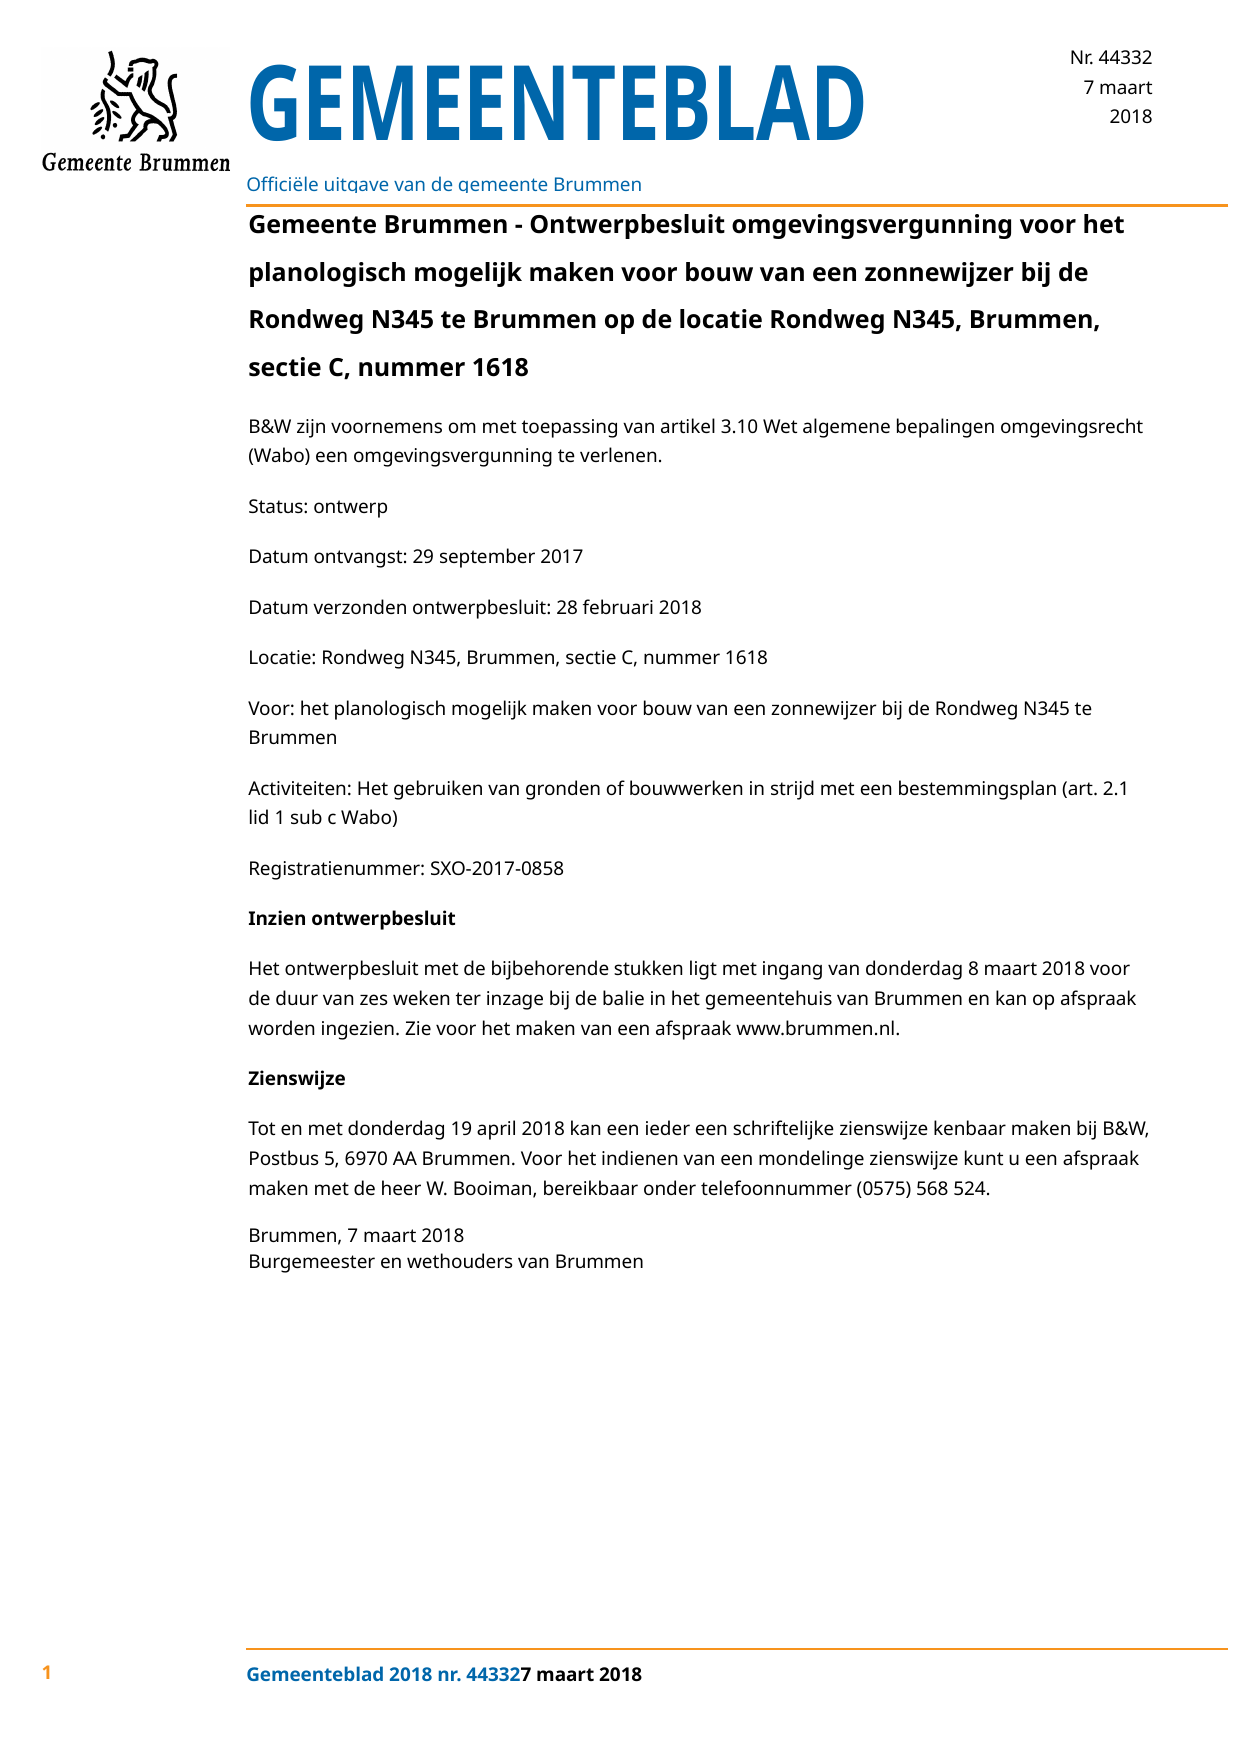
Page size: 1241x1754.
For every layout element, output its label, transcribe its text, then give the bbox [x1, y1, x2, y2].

text Status: ontwerp [248, 493, 1152, 519]
text Tot en met donderdag 19 april 2018 kan een ieder een schriftelijke zienswijze kenbaar maken bij B&W, Postbus 5, 6970 AA Brummen. Voor het indienen van een mondelinge zienswijze kunt u een afspraak maken met de heer W. Booiman, bereikbaar onder telefoonnummer (0575) 568 524. [248, 1116, 1152, 1201]
text Gemeente Brummen - Ontwerpbesluit omgevingsvergunning voor het planologisch mogelijk maken voor bouw van een zonnewijzer bij de Rondweg N345 te Brummen op de locatie Rondweg N345, Brummen, sectie C, nummer 1618 [248, 207, 1152, 384]
text Brummen, 7 maart 2018 [248, 1223, 1152, 1248]
picture [41, 47, 231, 172]
text Datum verzonden ontwerpbesluit: 28 februari 2018 [248, 594, 1152, 620]
text Datum ontvangst: 29 september 2017 [248, 543, 1152, 569]
text Voor: het planologisch mogelijk maken voor bouw van een zonnewijzer bij de Rondweg N345 te Brummen [248, 695, 1152, 750]
text Activiteiten: Het gebruiken van gronden of bouwwerken in strijd met een bestemmingsplan (art. 2.1 lid 1 sub c Wabo) [248, 775, 1152, 830]
text Locatie: Rondweg N345, Brummen, sectie C, nummer 1618 [248, 644, 1152, 670]
text Zienswijze [248, 1065, 1152, 1091]
text Inzien ontwerpbesluit [248, 905, 1152, 931]
text B&W zijn voornemens om met toepassing van artikel 3.10 Wet algemene bepalingen omgevingsrecht (Wabo) een omgevingsvergunning te verlenen. [248, 413, 1152, 468]
text Burgemeester en wethouders van Brummen [248, 1248, 1152, 1274]
text Het ontwerpbesluit met de bijbehorende stukken ligt met ingang van donderdag 8 maart 2018 voor de duur van zes weken ter inzage bij de balie in het gemeentehuis van Brummen en kan op afspraak worden ingezien. Zie voor het maken van een afspraak www.brummen.nl. [248, 956, 1152, 1041]
text Registratienummer: SXO-2017-0858 [248, 855, 1152, 881]
